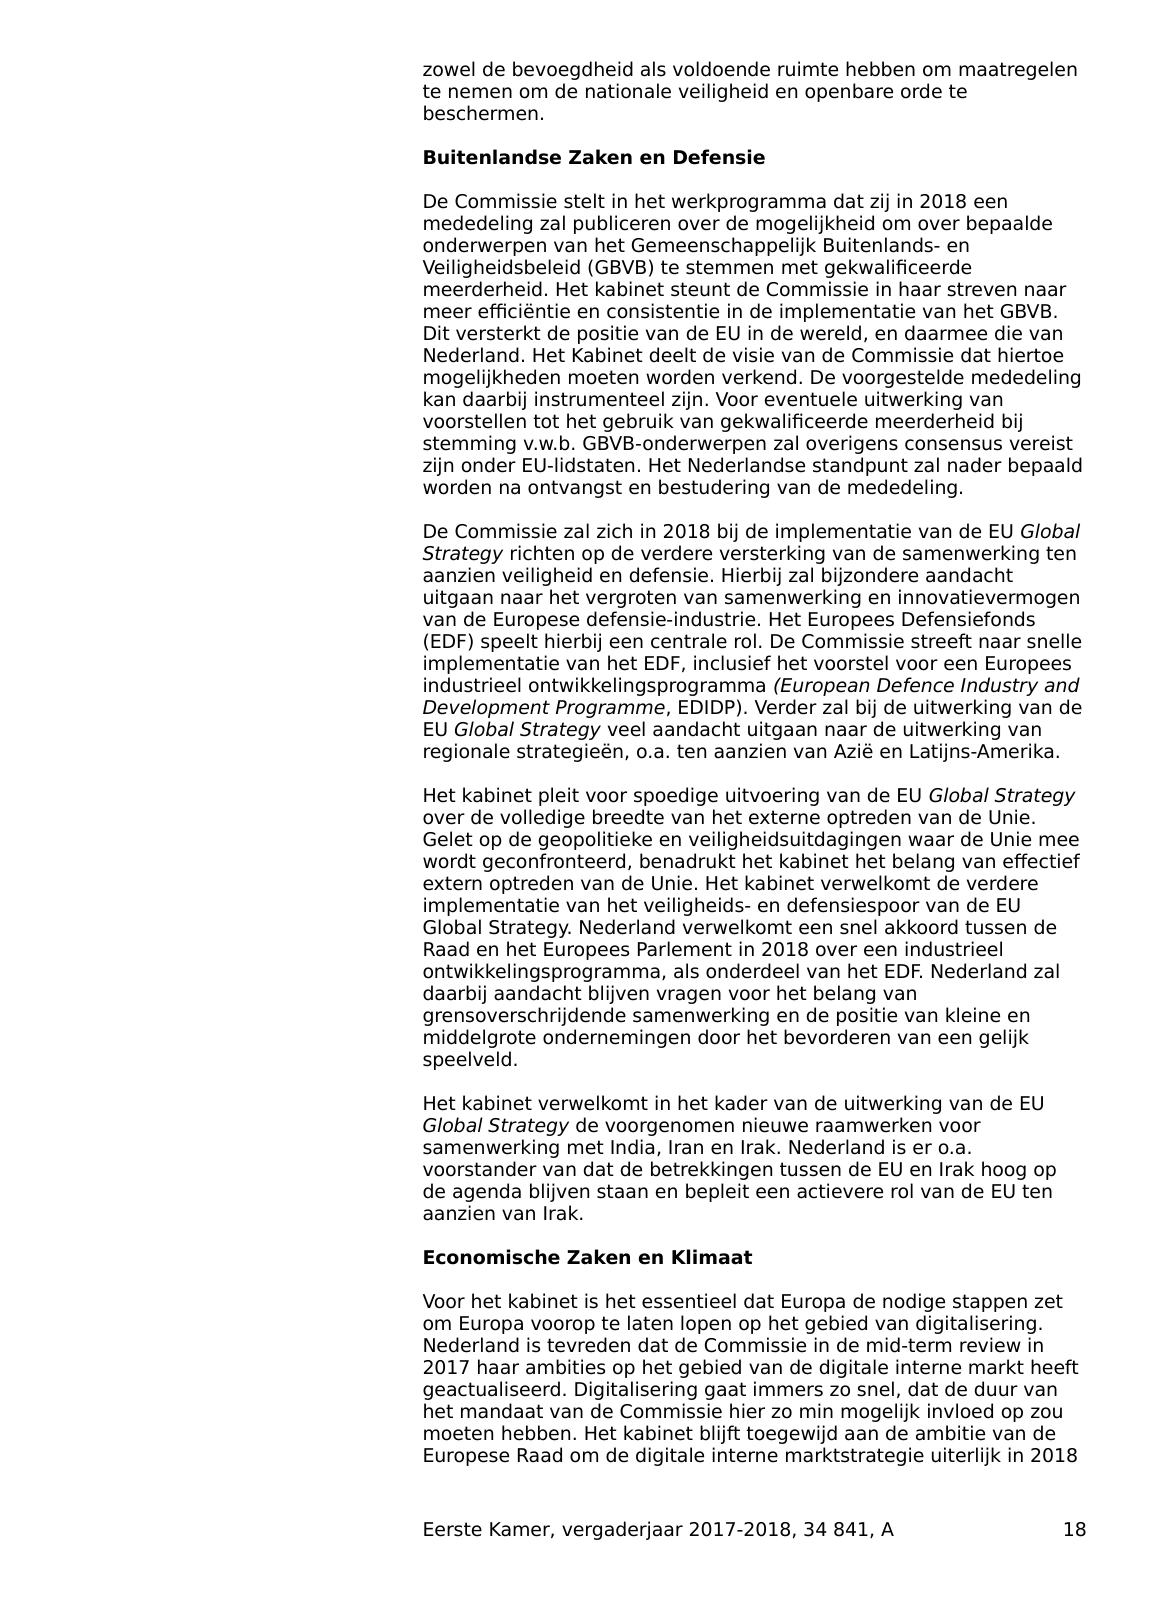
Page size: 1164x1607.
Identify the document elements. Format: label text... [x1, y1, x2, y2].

text Het kabinet pleit voor spoedige uitvoering van de EU Global Strategy over de volledige breedte van het externe optreden van de Unie. Gelet op de geopolitieke en veiligheidsuitdagingen waar de Unie mee wordt geconfronteerd, benadrukt het kabinet het belang van effectief extern optreden van de Unie. Het kabinet verwelkomt de verdere implementatie van het veiligheids- en defensiespoor van de EU Global Strategy. Nederland verwelkomt een snel akkoord tussen de Raad en het Europees Parlement in 2018 over een industrieel ontwikkelingsprogramma, als onderdeel van het EDF. Nederland zal daarbij aandacht blijven vragen voor het belang van grensoverschrijdende samenwerking en de positie van kleine en middelgrote ondernemingen door het bevorderen van een gelijk speelveld. [422, 785, 1087, 1071]
text Het kabinet verwelkomt in het kader van de uitwerking van de EU Global Strategy de voorgenomen nieuwe raamwerken voor samenwerking met India, Iran en Irak. Nederland is er o.a. voorstander van dat de betrekkingen tussen de EU en Irak hoog op de agenda blijven staan en bepleit een actievere rol van de EU ten aanzien van Irak. [422, 1093, 1087, 1225]
text zowel de bevoegdheid als voldoende ruimte hebben om maatregelen te nemen om de nationale veiligheid en openbare orde te beschermen. [422, 59, 1087, 125]
subtitle Buitenlandse Zaken en Defensie [422, 147, 1087, 169]
subtitle Economische Zaken en Klimaat [422, 1247, 1087, 1269]
text De Commissie zal zich in 2018 bij de implementatie van de EU Global Strategy richten op de verdere versterking van de samenwerking ten aanzien veiligheid en defensie. Hierbij zal bijzondere aandacht uitgaan naar het vergroten van samenwerking en innovatievermogen van de Europese defensie-industrie. Het Europees Defensiefonds (EDF) speelt hierbij een centrale rol. De Commissie streeft naar snelle implementatie van het EDF, inclusief het voorstel voor een Europees industrieel ontwikkelingsprogramma (European Defence Industry and Development Programme, EDIDP). Verder zal bij de uitwerking van de EU Global Strategy veel aandacht uitgaan naar de uitwerking van regionale strategieën, o.a. ten aanzien van Azië en Latijns-Amerika. [422, 521, 1087, 763]
text Voor het kabinet is het essentieel dat Europa de nodige stappen zet om Europa voorop te laten lopen op het gebied van digitalisering. Nederland is tevreden dat de Commissie in de mid-term review in 2017 haar ambities op het gebied van de digitale interne markt heeft geactualiseerd. Digitalisering gaat immers zo snel, dat de duur van het mandaat van de Commissie hier zo min mogelijk invloed op zou moeten hebben. Het kabinet blijft toegewijd aan de ambitie van de Europese Raad om de digitale interne marktstrategie uiterlijk in 2018 [422, 1291, 1087, 1467]
text De Commissie stelt in het werkprogramma dat zij in 2018 een mededeling zal publiceren over de mogelijkheid om over bepaalde onderwerpen van het Gemeenschappelijk Buitenlands- en Veiligheidsbeleid (GBVB) te stemmen met gekwalificeerde meerderheid. Het kabinet steunt de Commissie in haar streven naar meer efficiëntie en consistentie in de implementatie van het GBVB. Dit versterkt de positie van de EU in de wereld, en daarmee die van Nederland. Het Kabinet deelt de visie van de Commissie dat hiertoe mogelijkheden moeten worden verkend. De voorgestelde mededeling kan daarbij instrumenteel zijn. Voor eventuele uitwerking van voorstellen tot het gebruik van gekwalificeerde meerderheid bij stemming v.w.b. GBVB-onderwerpen zal overigens consensus vereist zijn onder EU-lidstaten. Het Nederlandse standpunt zal nader bepaald worden na ontvangst en bestudering van de mededeling. [422, 191, 1087, 499]
